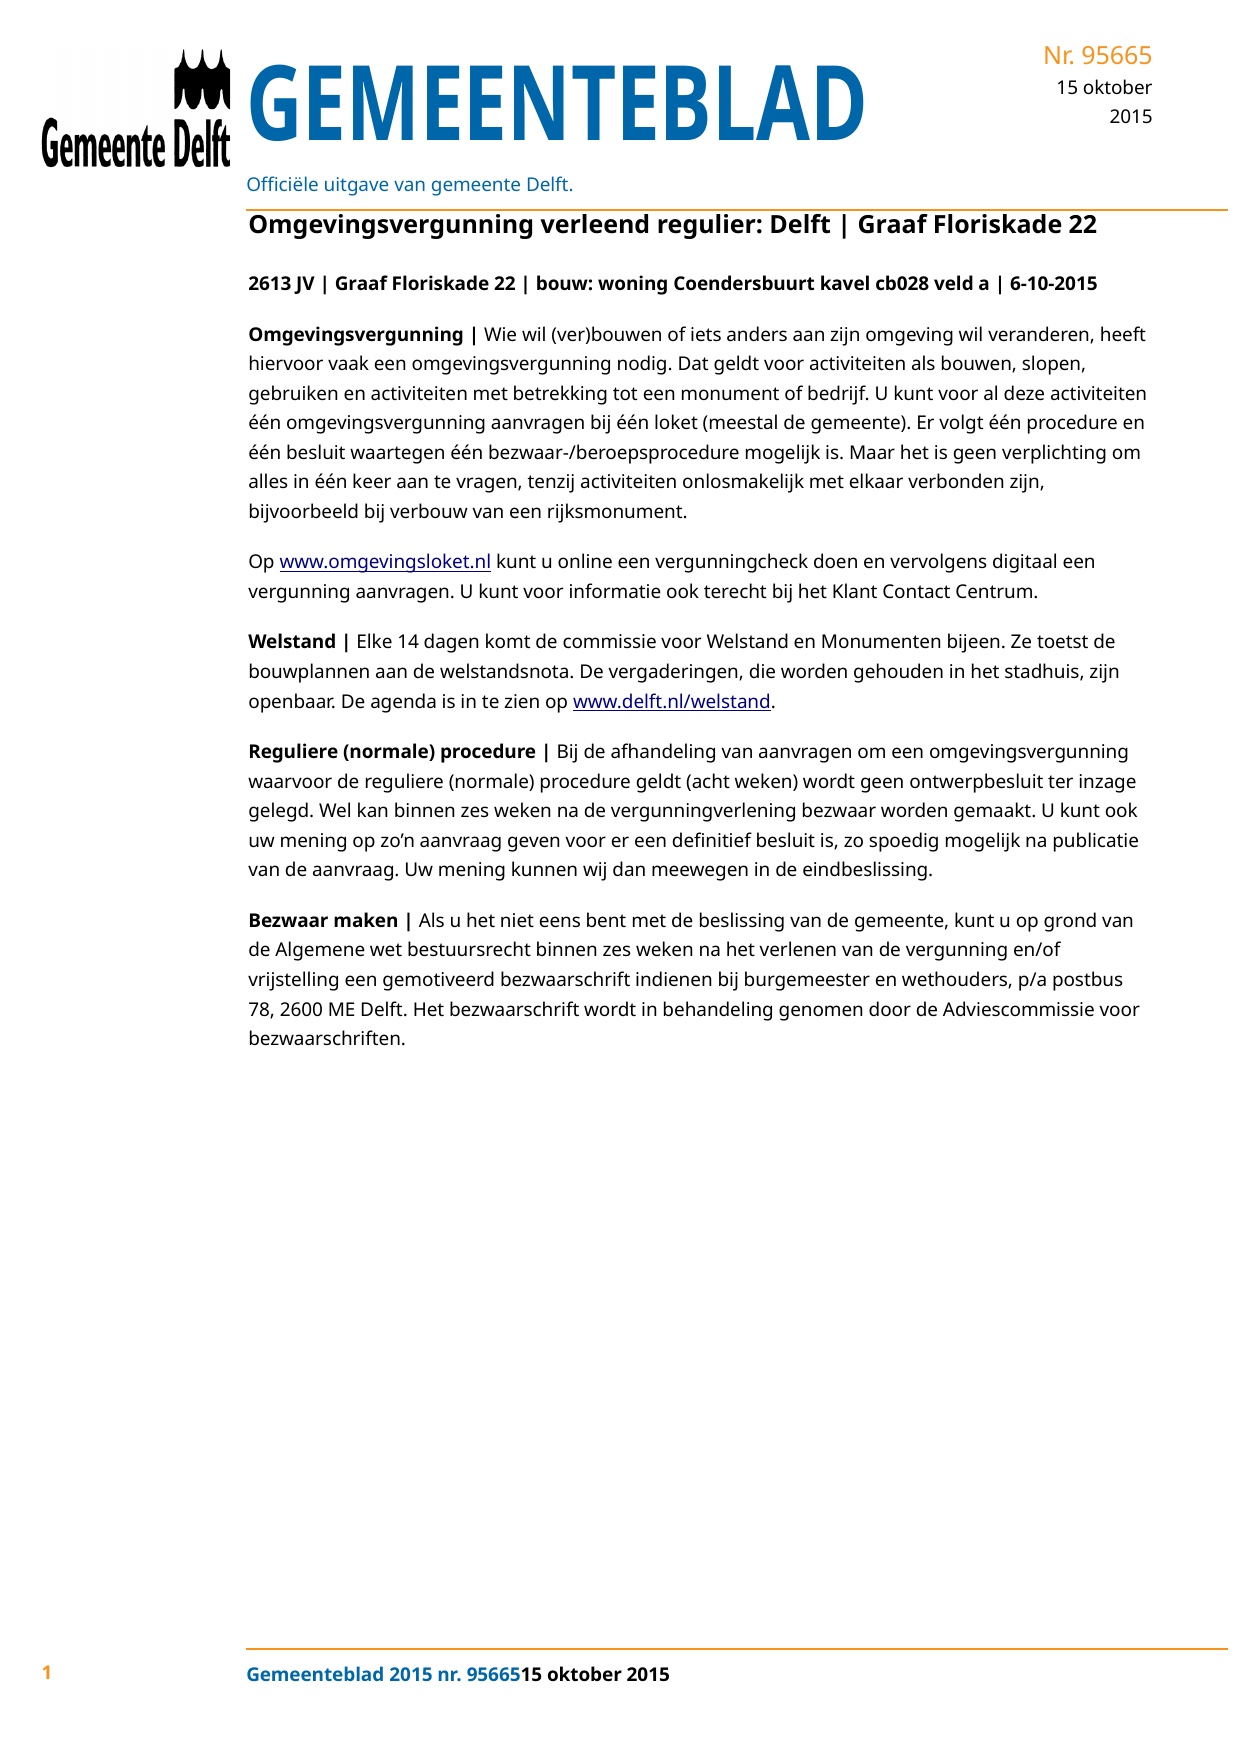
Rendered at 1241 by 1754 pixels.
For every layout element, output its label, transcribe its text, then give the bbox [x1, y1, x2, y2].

text Omgevingsvergunning | Wie wil (ver)bouwen of iets anders aan zijn omgeving wil veranderen, heeft hiervoor vaak een omgevingsvergunning nodig. Dat geldt voor activiteiten als bouwen, slopen, gebruiken en activiteiten met betrekking tot een monument of bedrijf. U kunt voor al deze activiteiten één omgevingsvergunning aanvragen bij één loket (meestal de gemeente). Er volgt één procedure en één besluit waartegen één bezwaar-/beroepsprocedure mogelijk is. Maar het is geen verplichting om alles in één keer aan te vragen, tenzij activiteiten onlosmakelijk met elkaar verbonden zijn, bijvoorbeeld bij verbouw van een rijksmonument. [248, 321, 1152, 524]
text 2613 JV | Graaf Floriskade 22 | bouw: woning Coendersbuurt kavel cb028 veld a | 6-10-2015 [248, 270, 1152, 296]
text Omgevingsvergunning verleend regulier: Delft | Graaf Floriskade 22 [248, 211, 1152, 241]
picture [41, 47, 231, 172]
text Op www.omgevingsloket.nl kunt u online een vergunningcheck doen en vervolgens digitaal een vergunning aanvragen. U kunt voor informatie ook terecht bij het Klant Contact Centrum. [248, 549, 1152, 604]
text Bezwaar maken | Als u het niet eens bent met de beslissing van de gemeente, kunt u op grond van de Algemene wet bestuursrecht binnen zes weken na het verlenen van de vergunning en/of vrijstelling een gemotiveerd bezwaarschrift indienen bij burgemeester en wethouders, p/a postbus 78, 2600 ME Delft. Het bezwaarschrift wordt in behandeling genomen door de Adviescommissie voor bezwaarschriften. [248, 907, 1152, 1051]
text Reguliere (normale) procedure | Bij de afhandeling van aanvragen om een omgevingsvergunning waarvoor de reguliere (normale) procedure geldt (acht weken) wordt geen ontwerpbesluit ter inzage gelegd. Wel kan binnen zes weken na de vergunningverlening bezwaar worden gemaakt. U kunt ook uw mening op zo’n aanvraag geven voor er een definitief besluit is, zo spoedig mogelijk na publicatie van de aanvraag. Uw mening kunnen wij dan meewegen in de eindbeslissing. [248, 738, 1152, 882]
text Welstand | Elke 14 dagen komt de commissie voor Welstand en Monumenten bijeen. Ze toetst de bouwplannen aan de welstandsnota. De vergaderingen, die worden gehouden in het stadhuis, zijn openbaar. De agenda is in te zien op www.delft.nl/welstand. [248, 629, 1152, 713]
